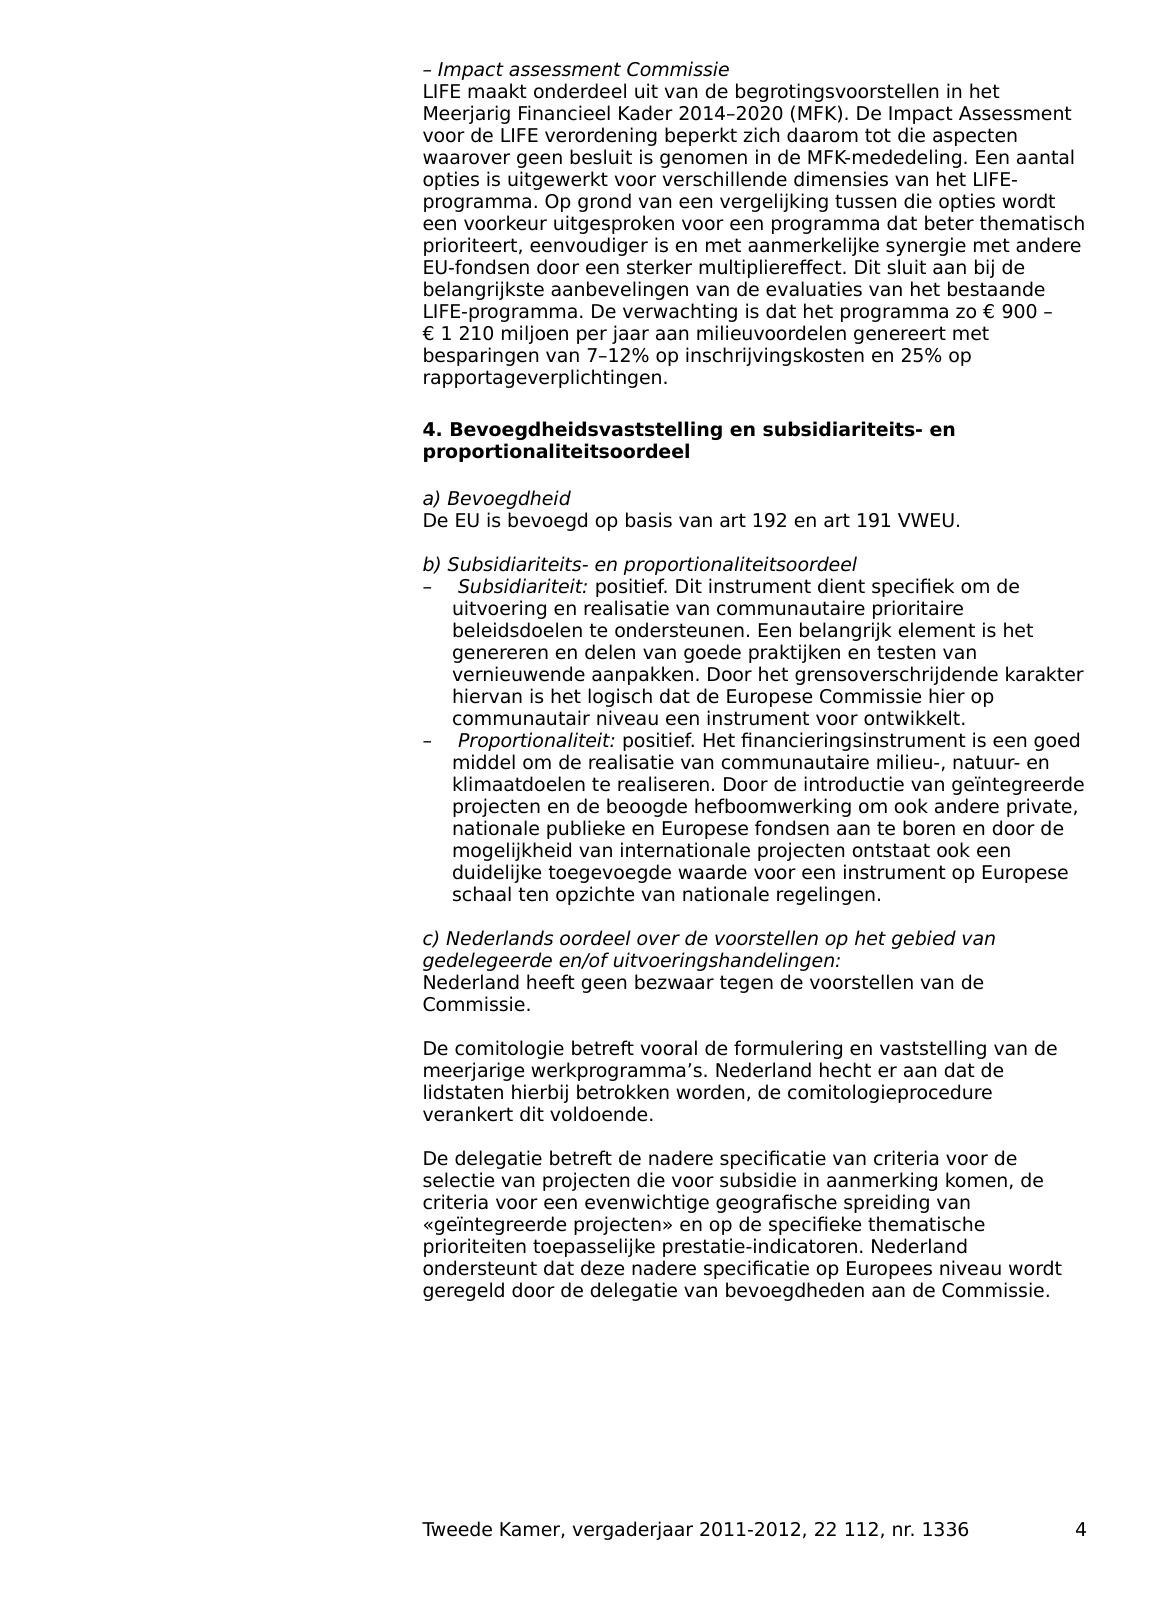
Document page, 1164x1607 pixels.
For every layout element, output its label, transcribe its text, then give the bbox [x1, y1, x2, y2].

text – Proportionaliteit: positief. Het financieringsinstrument is een goed middel om de realisatie van communautaire milieu-, natuur- en klimaatdoelen te realiseren. Door de introductie van geïntegreerde projecten en de beoogde hefboomwerking om ook andere private, nationale publieke en Europese fondsen aan te boren en door de mogelijkheid van internationale projecten ontstaat ook een duidelijke toegevoegde waarde voor een instrument op Europese schaal ten opzichte van nationale regelingen. [422, 730, 1087, 906]
text LIFE maakt onderdeel uit van de begrotingsvoorstellen in het Meerjarig Financieel Kader 2014–2020 (MFK). De Impact Assessment voor de LIFE verordening beperkt zich daarom tot die aspecten waarover geen besluit is genomen in de MFK-mededeling. Een aantal opties is uitgewerkt voor verschillende dimensies van het LIFE-programma. Op grond van een vergelijking tussen die opties wordt een voorkeur uitgesproken voor een programma dat beter thematisch prioriteert, eenvoudiger is en met aanmerkelijke synergie met andere EU-fondsen door een sterker multipliereffect. Dit sluit aan bij de belangrijkste aanbevelingen van de evaluaties van het bestaande LIFE-programma. De verwachting is dat het programma zo € 900 – € 1 210 miljoen per jaar aan milieuvoordelen genereert met besparingen van 7–12% op inschrijvingskosten en 25% op rapportageverplichtingen. [422, 81, 1087, 389]
text De EU is bevoegd op basis van art 192 en art 191 VWEU. [422, 510, 1087, 532]
subtitle – Impact assessment Commissie [422, 59, 1087, 81]
text – Subsidiariteit: positief. Dit instrument dient specifiek om de uitvoering en realisatie van communautaire prioritaire beleidsdoelen te ondersteunen. Een belangrijk element is het genereren en delen van goede praktijken en testen van vernieuwende aanpakken. Door het grensoverschrijdende karakter hiervan is het logisch dat de Europese Commissie hier op communautair niveau een instrument voor ontwikkelt. [422, 576, 1087, 730]
subtitle c) Nederlands oordeel over de voorstellen op het gebied van gedelegeerde en/of uitvoeringshandelingen: [422, 928, 1087, 972]
text Nederland heeft geen bezwaar tegen de voorstellen van de Commissie. [422, 972, 1087, 1016]
subtitle b) Subsidiariteits- en proportionaliteitsoordeel [422, 554, 1087, 576]
subtitle 4. Bevoegdheidsvaststelling en subsidiariteits- en proportionaliteitsoordeel [422, 419, 1087, 463]
subtitle a) Bevoegdheid [422, 488, 1087, 510]
text De delegatie betreft de nadere specificatie van criteria voor de selectie van projecten die voor subsidie in aanmerking komen, de criteria voor een evenwichtige geografische spreiding van «geïntegreerde projecten» en op de specifieke thematische prioriteiten toepasselijke prestatie-indicatoren. Nederland ondersteunt dat deze nadere specificatie op Europees niveau wordt geregeld door de delegatie van bevoegdheden aan de Commissie. [422, 1148, 1087, 1302]
text De comitologie betreft vooral de formulering en vaststelling van de meerjarige werkprogramma’s. Nederland hecht er aan dat de lidstaten hierbij betrokken worden, de comitologieprocedure verankert dit voldoende. [422, 1038, 1087, 1126]
